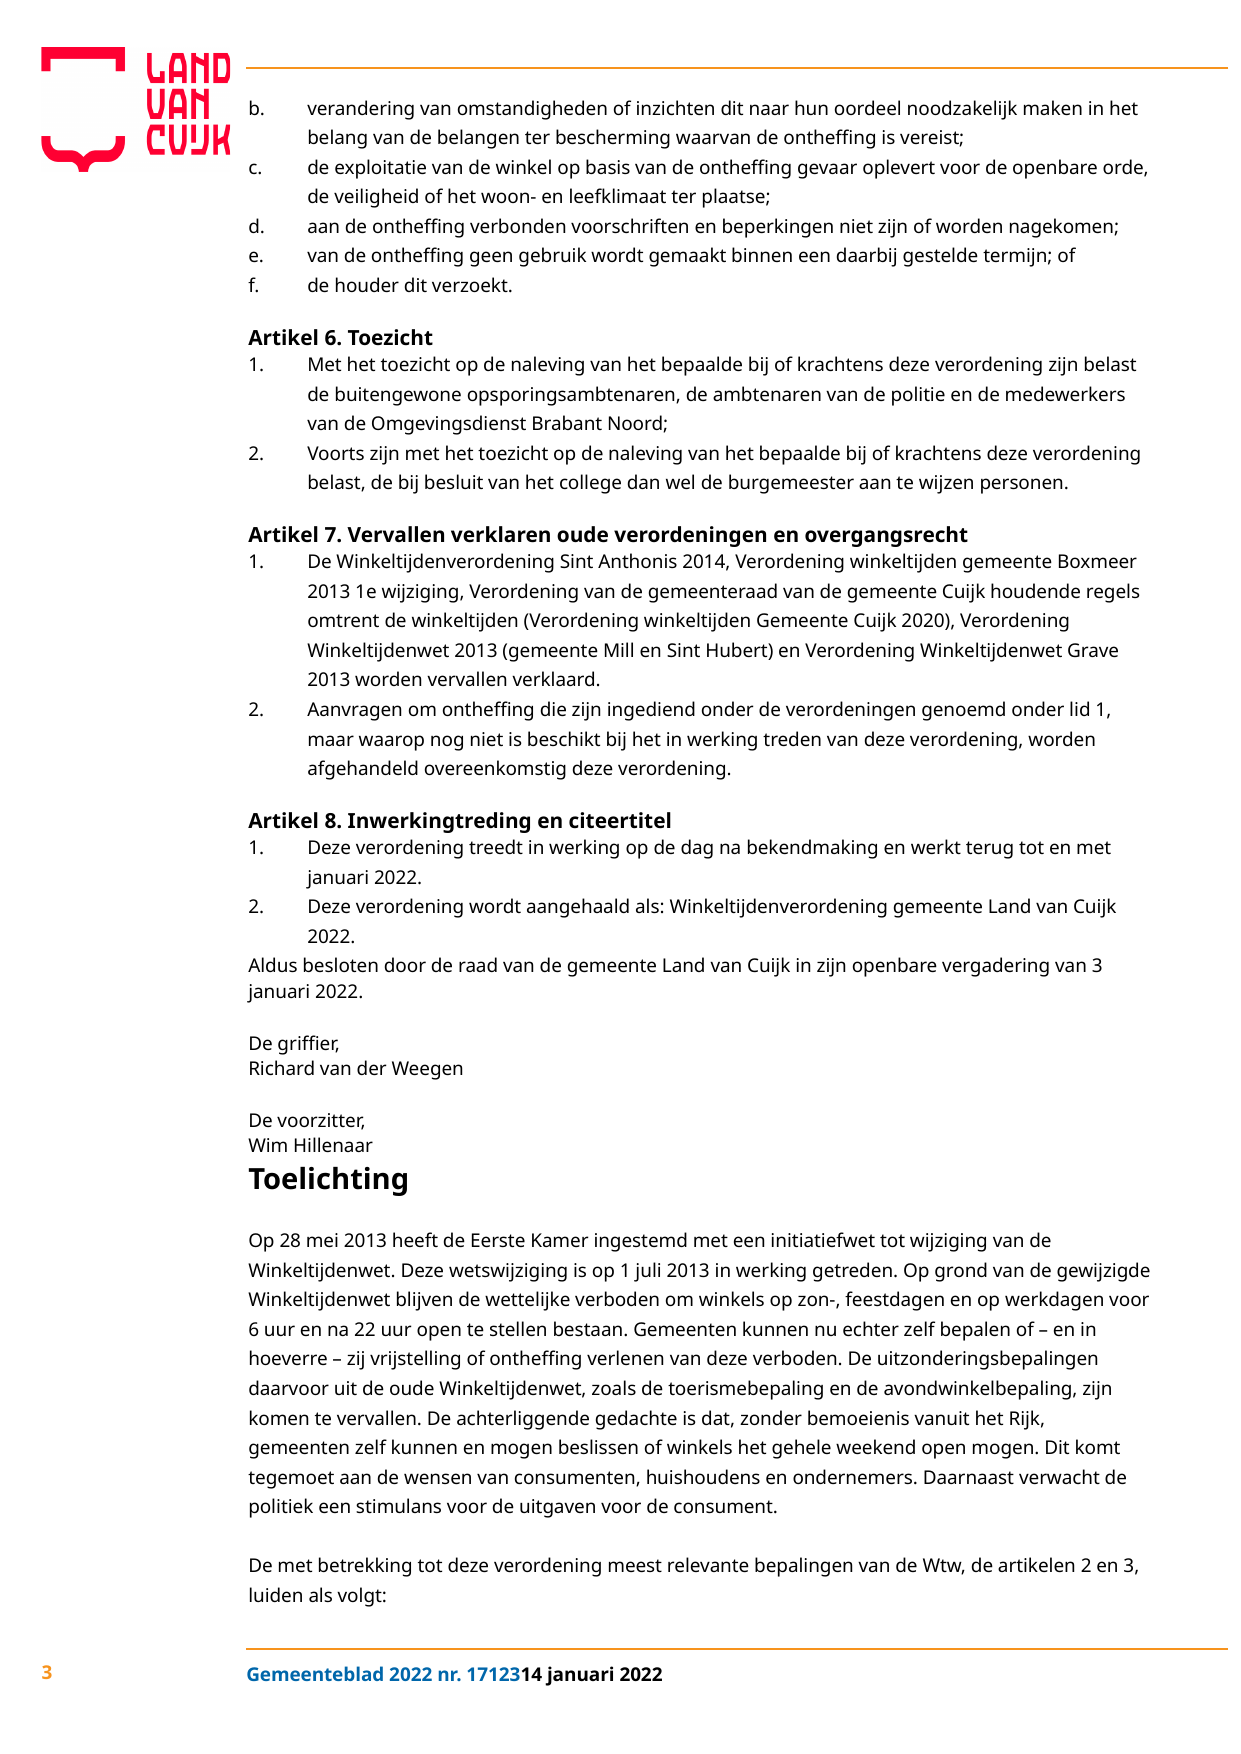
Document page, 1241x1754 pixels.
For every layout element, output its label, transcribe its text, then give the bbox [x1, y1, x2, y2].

list Met het toezicht op de naleving van het bepaalde bij of krachtens deze verordening zijn belast de buitengewone opsporingsambtenaren, de ambtenaren van de politie en de medewerkers van de Omgevingsdienst Brabant Noord; [248, 351, 1152, 436]
list De Winkeltijdenverordening Sint Anthonis 2014, Verordening winkeltijden gemeente Boxmeer 2013 1e wijziging, Verordening van de gemeenteraad van de gemeente Cuijk houdende regels omtrent de winkeltijden (Verordening winkeltijden Gemeente Cuijk 2020), Verordening Winkeltijdenwet 2013 (gemeente Mill en Sint Hubert) en Verordening Winkeltijdenwet Grave 2013 worden vervallen verklaard. [248, 548, 1152, 692]
list Deze verordening wordt aangehaald als: Winkeltijdenverordening gemeente Land van Cuijk 2022. [248, 893, 1152, 949]
text Richard van der Weegen [248, 1056, 1152, 1081]
text Artikel 8. Inwerkingtreding en citeertitel [248, 806, 1152, 834]
list verandering van omstandigheden of inzichten dit naar hun oordeel noodzakelijk maken in het belang van de belangen ter bescherming waarvan de ontheffing is vereist; [248, 95, 1152, 150]
text De griffier, [248, 1030, 1152, 1056]
list de exploitatie van de winkel op basis van de ontheffing gevaar oplevert voor de openbare orde, de veiligheid of het woon- en leefklimaat ter plaatse; [248, 154, 1152, 209]
text Toelichting [248, 1158, 1152, 1198]
text De voorzitter, [248, 1107, 1152, 1133]
list de houder dit verzoekt. [248, 272, 1152, 298]
picture [41, 47, 231, 172]
list Aanvragen om ontheffing die zijn ingediend onder de verordeningen genoemd onder lid 1, maar waarop nog niet is beschikt bij het in werking treden van deze verordening, worden afgehandeld overeenkomstig deze verordening. [248, 696, 1152, 781]
text Artikel 6. Toezicht [248, 323, 1152, 351]
text Op 28 mei 2013 heeft de Eerste Kamer ingestemd met een initiatiefwet tot wijziging van de Winkeltijdenwet. Deze wetswijziging is op 1 juli 2013 in werking getreden. Op grond van de gewijzigde Winkeltijdenwet blijven de wettelijke verboden om winkels op zon-, feestdagen en op werkdagen voor 6 uur en na 22 uur open te stellen bestaan. Gemeenten kunnen nu echter zelf bepalen of – en in hoeverre – zij vrijstelling of ontheffing verlenen van deze verboden. De uitzonderingsbepalingen daarvoor uit de oude Winkeltijdenwet, zoals de toerismebepaling en de avondwinkelbepaling, zijn komen te vervallen. De achterliggende gedachte is dat, zonder bemoeienis vanuit het Rijk, gemeenten zelf kunnen en mogen beslissen of winkels het gehele weekend open mogen. Dit komt tegemoet aan de wensen van consumenten, huishoudens en ondernemers. Daarnaast verwacht de politiek een stimulans voor de uitgaven voor de consument. [248, 1227, 1152, 1519]
text Aldus besloten door de raad van de gemeente Land van Cuijk in zijn openbare vergadering van 3 januari 2022. [248, 953, 1152, 1004]
text De met betrekking tot deze verordening meest relevante bepalingen van de Wtw, de artikelen 2 en 3, luiden als volgt: [248, 1553, 1152, 1608]
list Voorts zijn met het toezicht op de naleving van het bepaalde bij of krachtens deze verordening belast, de bij besluit van het college dan wel de burgemeester aan te wijzen personen. [248, 440, 1152, 495]
list aan de ontheffing verbonden voorschriften en beperkingen niet zijn of worden nagekomen; [248, 213, 1152, 239]
list van de ontheffing geen gebruik wordt gemaakt binnen een daarbij gestelde termijn; of [248, 243, 1152, 268]
text Wim Hillenaar [248, 1133, 1152, 1158]
text Artikel 7. Vervallen verklaren oude verordeningen en overgangsrecht [248, 520, 1152, 548]
list Deze verordening treedt in werking op de dag na bekendmaking en werkt terug tot en met januari 2022. [248, 834, 1152, 889]
